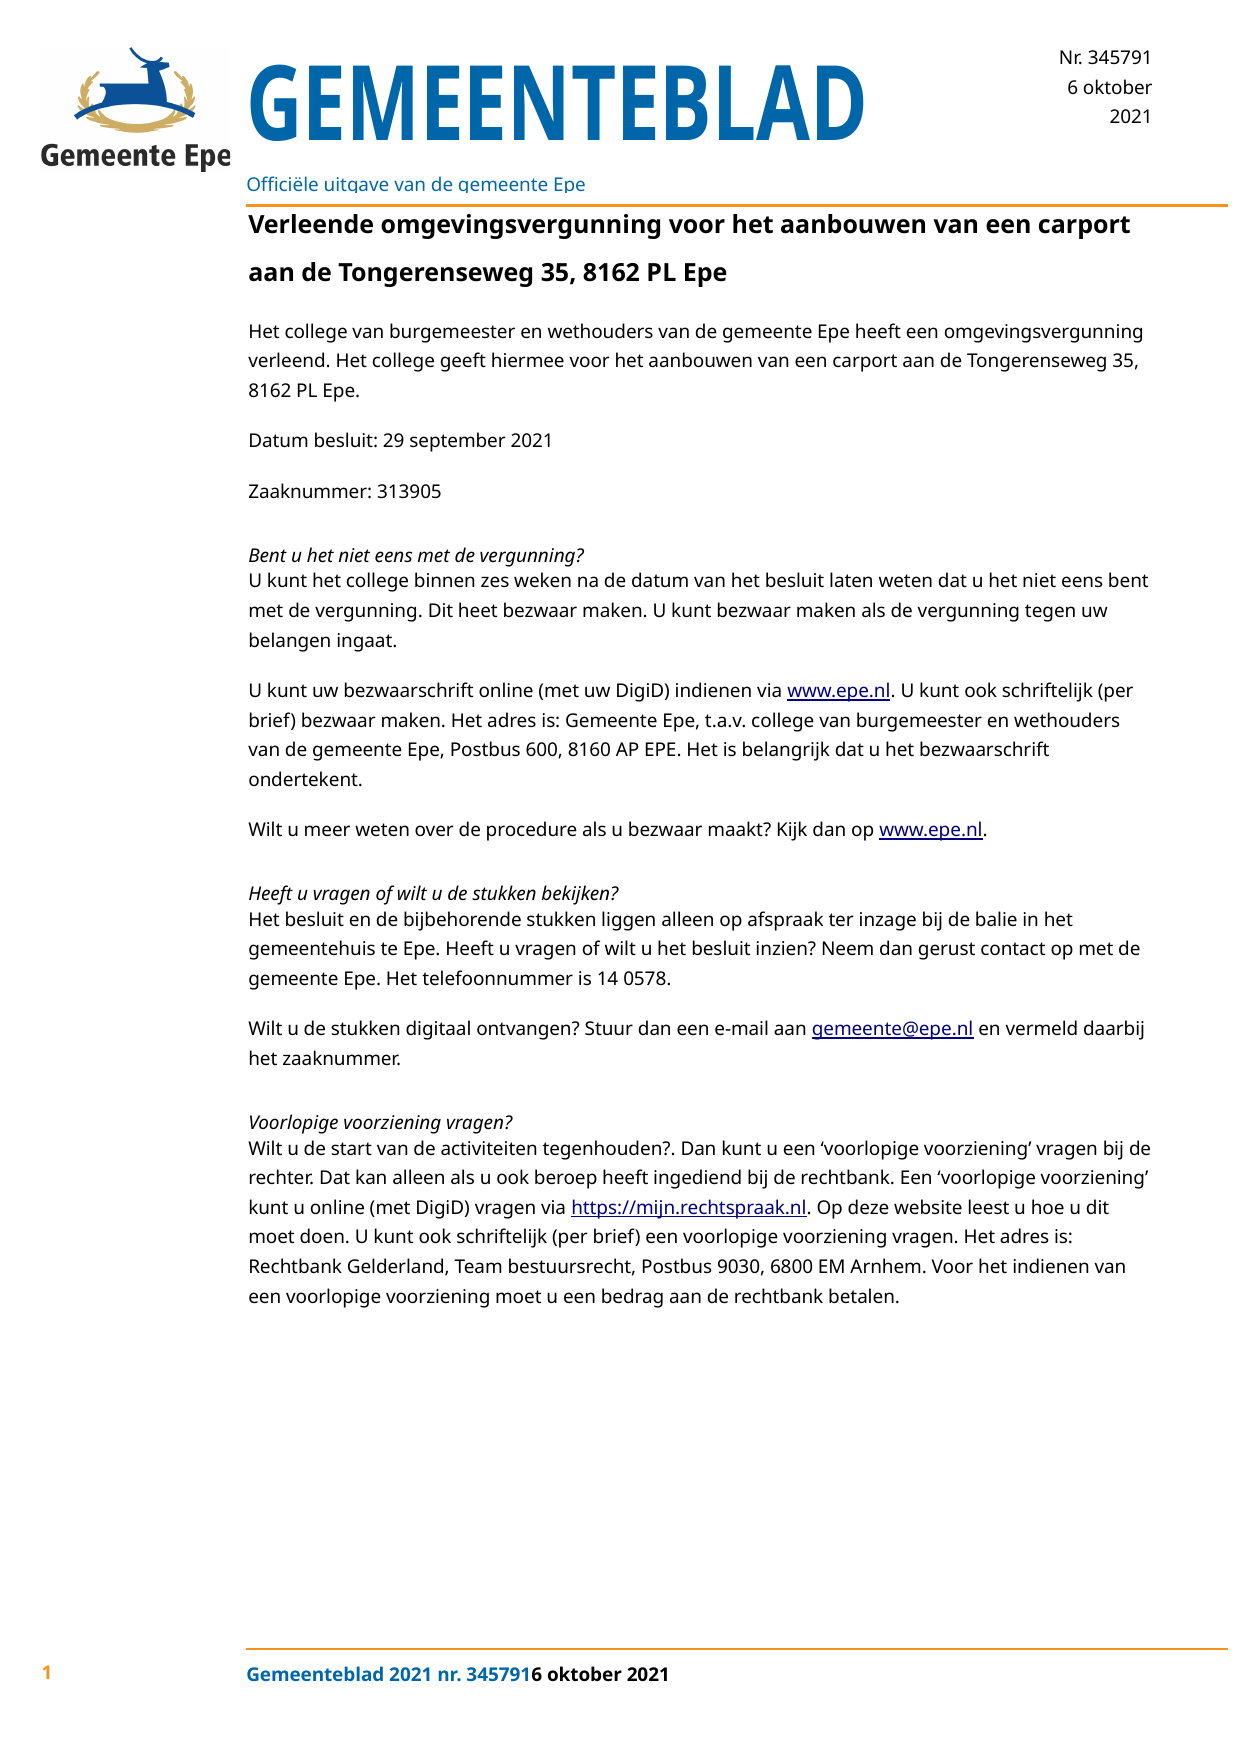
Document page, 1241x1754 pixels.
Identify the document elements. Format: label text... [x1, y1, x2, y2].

picture [41, 47, 231, 172]
text Bent u het niet eens met de vergunning? [248, 542, 1152, 568]
text Het besluit en de bijbehorende stukken liggen alleen op afspraak ter inzage bij de balie in het gemeentehuis te Epe. Heeft u vragen of wilt u het besluit inzien? Neem dan gerust contact op met de gemeente Epe. Het telefoonnummer is 14 0578. [248, 906, 1152, 991]
text Wilt u meer weten over de procedure als u bezwaar maakt? Kijk dan op www.epe.nl. [248, 816, 1152, 842]
text U kunt uw bezwaarschrift online (met uw DigiD) indienen via www.epe.nl. U kunt ook schriftelijk (per brief) bezwaar maken. Het adres is: Gemeente Epe, t.a.v. college van burgemeester en wethouders van de gemeente Epe, Postbus 600, 8160 AP EPE. Het is belangrijk dat u het bezwaarschrift ondertekent. [248, 677, 1152, 792]
text Wilt u de start van de activiteiten tegenhouden?. Dan kunt u een ‘voorlopige voorziening’ vragen bij de rechter. Dat kan alleen als u ook beroep heeft ingediend bij de rechtbank. Een ‘voorlopige voorziening’ kunt u online (met DigiD) vragen via https://mijn.rechtspraak.nl. Op deze website leest u hoe u dit moet doen. U kunt ook schriftelijk (per brief) een voorlopige voorziening vragen. Het adres is: Rechtbank Gelderland, Team bestuursrecht, Postbus 9030, 6800 EM Arnhem. Voor het indienen van een voorlopige voorziening moet u een bedrag aan de rechtbank betalen. [248, 1135, 1152, 1308]
text Zaaknummer: 313905 [248, 478, 1152, 504]
text Het college van burgemeester en wethouders van de gemeente Epe heeft een omgevingsvergunning verleend. Het college geeft hiermee voor het aanbouwen van een carport aan de Tongerenseweg 35, 8162 PL Epe. [248, 318, 1152, 403]
text Heeft u vragen of wilt u de stukken bekijken? [248, 880, 1152, 906]
text Verleende omgevingsvergunning voor het aanbouwen van een carport aan de Tongerenseweg 35, 8162 PL Epe [248, 207, 1152, 288]
text Voorlopige voorziening vragen? [248, 1109, 1152, 1135]
text Wilt u de stukken digitaal ontvangen? Stuur dan een e-mail aan gemeente@epe.nl en vermeld daarbij het zaaknummer. [248, 1016, 1152, 1071]
text U kunt het college binnen zes weken na de datum van het besluit laten weten dat u het niet eens bent met de vergunning. Dit heet bezwaar maken. U kunt bezwaar maken als de vergunning tegen uw belangen ingaat. [248, 568, 1152, 652]
text Datum besluit: 29 september 2021 [248, 427, 1152, 453]
